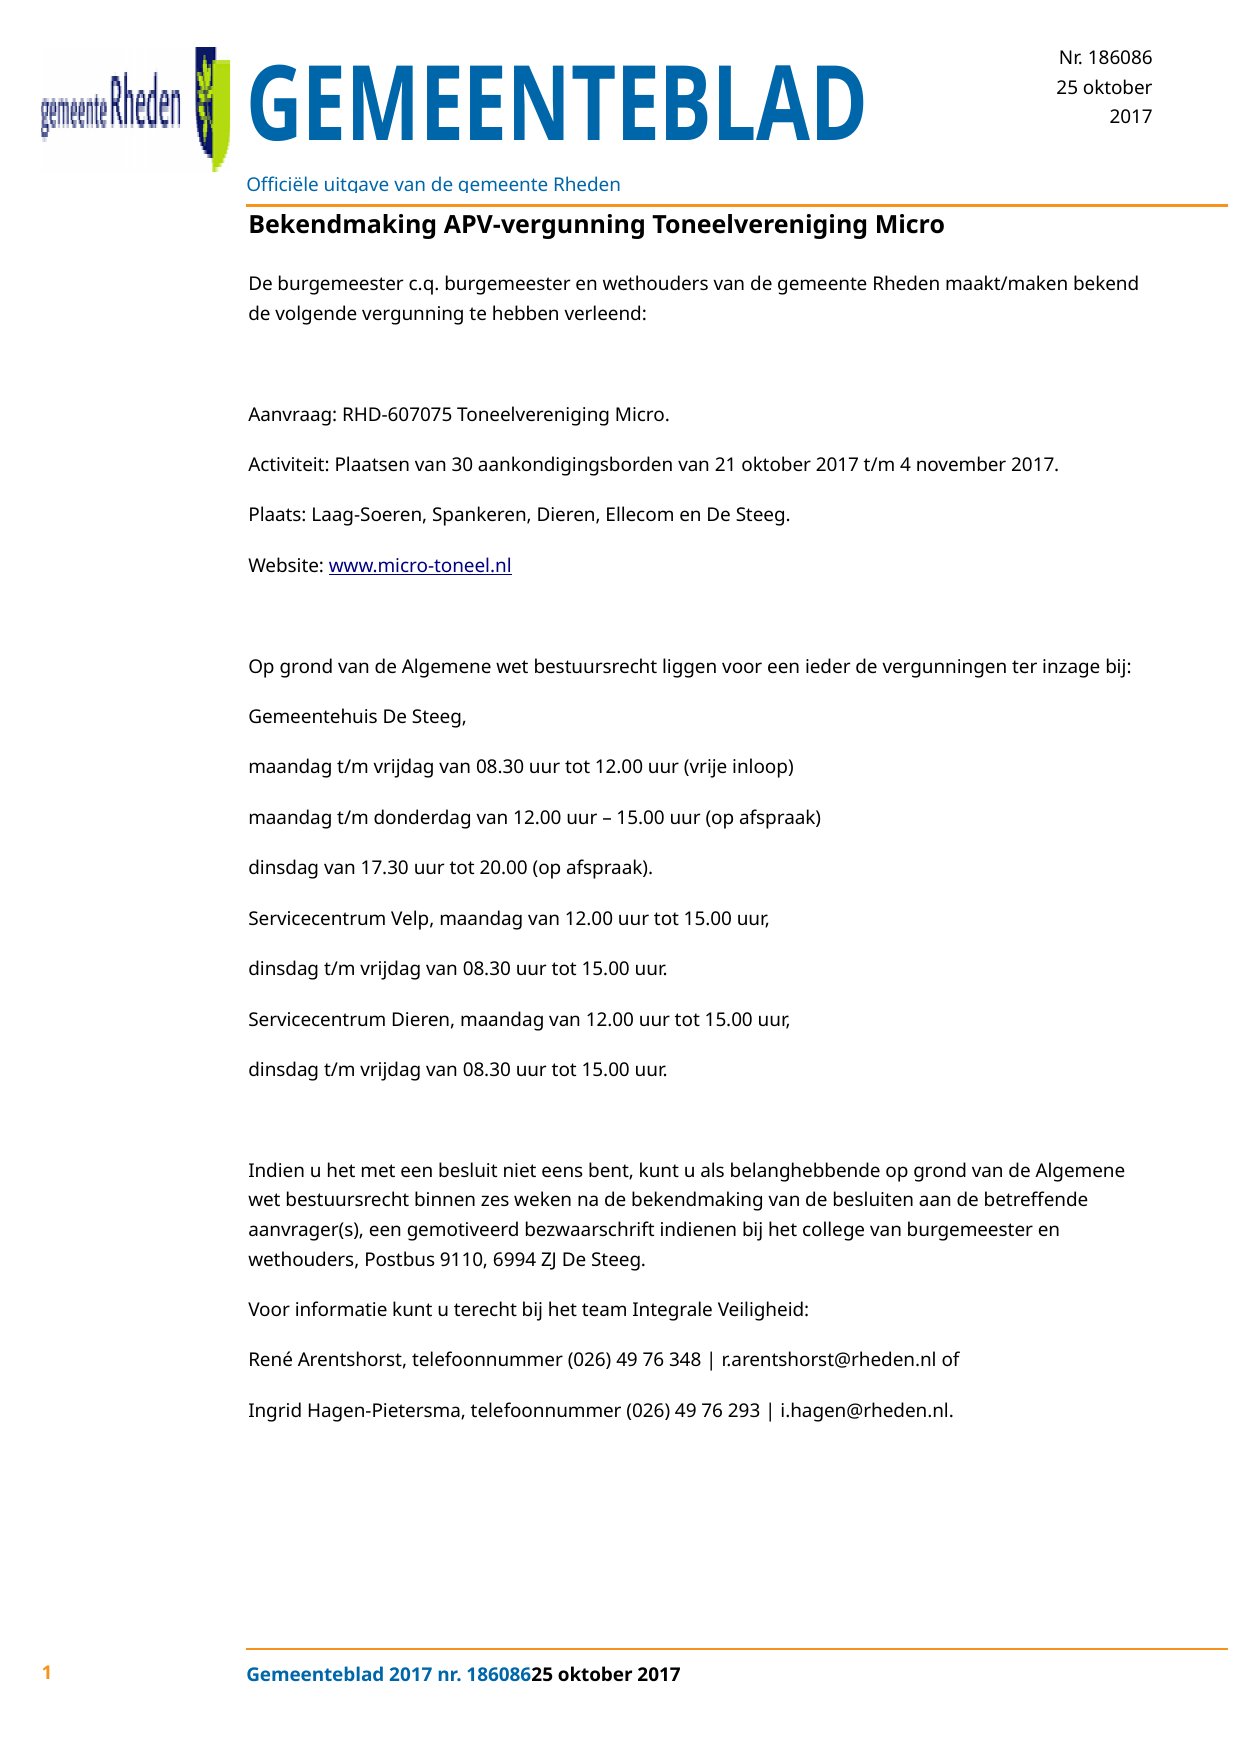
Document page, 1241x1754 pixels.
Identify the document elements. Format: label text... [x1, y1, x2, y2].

text Ingrid Hagen-Pietersma, telefoonnummer (026) 49 76 293 | i.hagen@rheden.nl. [248, 1397, 1152, 1423]
text De burgemeester c.q. burgemeester en wethouders van de gemeente Rheden maakt/maken bekend de volgende vergunning te hebben verleend: [248, 270, 1152, 326]
text dinsdag t/m vrijdag van 08.30 uur tot 15.00 uur. [248, 1056, 1152, 1082]
text Activiteit: Plaatsen van 30 aankondigingsborden van 21 oktober 2017 t/m 4 november 2017. [248, 451, 1152, 477]
text dinsdag van 17.30 uur tot 20.00 (op afspraak). [248, 854, 1152, 880]
text René Arentshorst, telefoonnummer (026) 49 76 348 | r.arentshorst@rheden.nl of [248, 1347, 1152, 1372]
text Aanvraag: RHD-607075 Toneelvereniging Micro. [248, 401, 1152, 426]
text Bekendmaking APV-vergunning Toneelvereniging Micro [248, 207, 1152, 241]
text Voor informatie kunt u terecht bij het team Integrale Veiligheid: [248, 1296, 1152, 1322]
text Website: www.micro-toneel.nl [248, 552, 1152, 578]
text Servicecentrum Velp, maandag van 12.00 uur tot 15.00 uur, [248, 905, 1152, 931]
text dinsdag t/m vrijdag van 08.30 uur tot 15.00 uur. [248, 955, 1152, 981]
text Indien u het met een besluit niet eens bent, kunt u als belanghebbende op grond van de Algemene wet bestuursrecht binnen zes weken na de bekendmaking van de besluiten aan de betreffende aanvrager(s), een gemotiveerd bezwaarschrift indienen bij het college van burgemeester en wethouders, Postbus 9110, 6994 ZJ De Steeg. [248, 1157, 1152, 1271]
text Plaats: Laag-Soeren, Spankeren, Dieren, Ellecom en De Steeg. [248, 502, 1152, 527]
text Servicecentrum Dieren, maandag van 12.00 uur tot 15.00 uur, [248, 1006, 1152, 1031]
text Op grond van de Algemene wet bestuursrecht liggen voor een ieder de vergunningen ter inzage bij: [248, 653, 1152, 678]
picture [41, 47, 231, 172]
text maandag t/m vrijdag van 08.30 uur tot 12.00 uur (vrije inloop) [248, 754, 1152, 779]
text Gemeentehuis De Steeg, [248, 703, 1152, 729]
text maandag t/m donderdag van 12.00 uur – 15.00 uur (op afspraak) [248, 804, 1152, 830]
